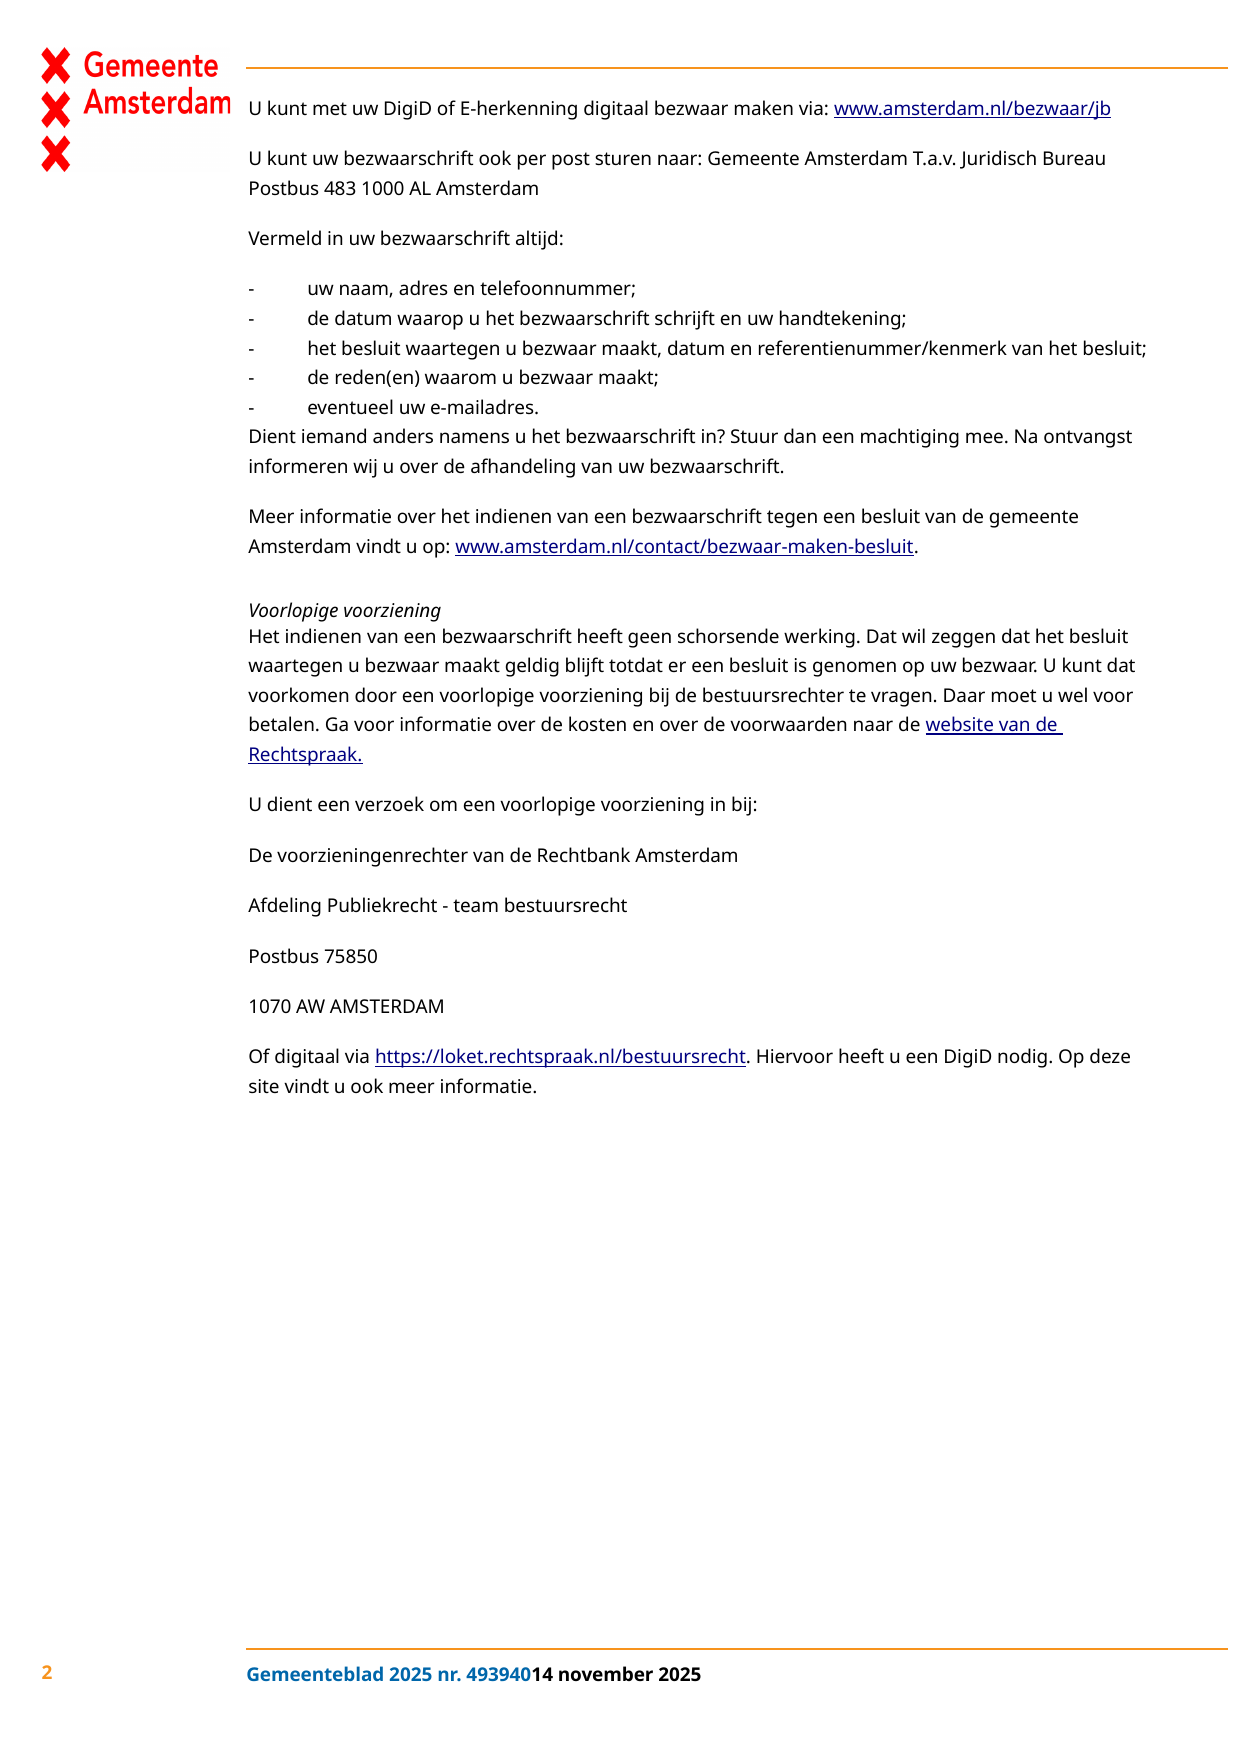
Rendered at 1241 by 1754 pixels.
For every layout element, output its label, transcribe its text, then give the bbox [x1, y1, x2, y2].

text Of digitaal via https://loket.rechtspraak.nl/bestuursrecht. Hiervoor heeft u een DigiD nodig. Op deze site vindt u ook meer informatie. [248, 1044, 1152, 1099]
text Het indienen van een bezwaarschrift heeft geen schorsende werking. Dat wil zeggen dat het besluit waartegen u bezwaar maakt geldig blijft totdat er een besluit is genomen op uw bezwaar. U kunt dat voorkomen door een voorlopige voorziening bij de bestuursrechter te vragen. Daar moet u wel voor betalen. Ga voor informatie over de kosten en over de voorwaarden naar de website van de Rechtspraak. [248, 623, 1152, 767]
list uw naam, adres en telefoonnummer; [248, 276, 1152, 301]
text 1070 AW AMSTERDAM [248, 993, 1152, 1019]
list eventueel uw e-mailadres. [248, 394, 1152, 420]
list het besluit waartegen u bezwaar maakt, datum en referentienummer/kenmerk van het besluit; [248, 335, 1152, 361]
text Vermeld in uw bezwaarschrift altijd: [248, 225, 1152, 251]
text U kunt met uw DigiD of E-herkenning digitaal bezwaar maken via: www.amsterdam.nl/bezwaar/jb [248, 95, 1152, 121]
picture [41, 47, 231, 172]
list de reden(en) waarom u bezwaar maakt; [248, 364, 1152, 390]
text Postbus 75850 [248, 943, 1152, 968]
text U dient een verzoek om een voorlopige voorziening in bij: [248, 792, 1152, 817]
text Dient iemand anders namens u het bezwaarschrift in? Stuur dan een machtiging mee. Na ontvangst informeren wij u over de afhandeling van uw bezwaarschrift. [248, 423, 1152, 479]
text U kunt uw bezwaarschrift ook per post sturen naar: Gemeente Amsterdam T.a.v. Juridisch Bureau Postbus 483 1000 AL Amsterdam [248, 145, 1152, 201]
text Afdeling Publiekrecht - team bestuursrecht [248, 892, 1152, 918]
list de datum waarop u het bezwaarschrift schrijft en uw handtekening; [248, 305, 1152, 331]
text De voorzieningenrechter van de Rechtbank Amsterdam [248, 842, 1152, 868]
text Voorlopige voorziening [248, 597, 1152, 623]
text Meer informatie over het indienen van een bezwaarschrift tegen een besluit van de gemeente Amsterdam vindt u op: www.amsterdam.nl/contact/bezwaar-maken-besluit. [248, 503, 1152, 559]
